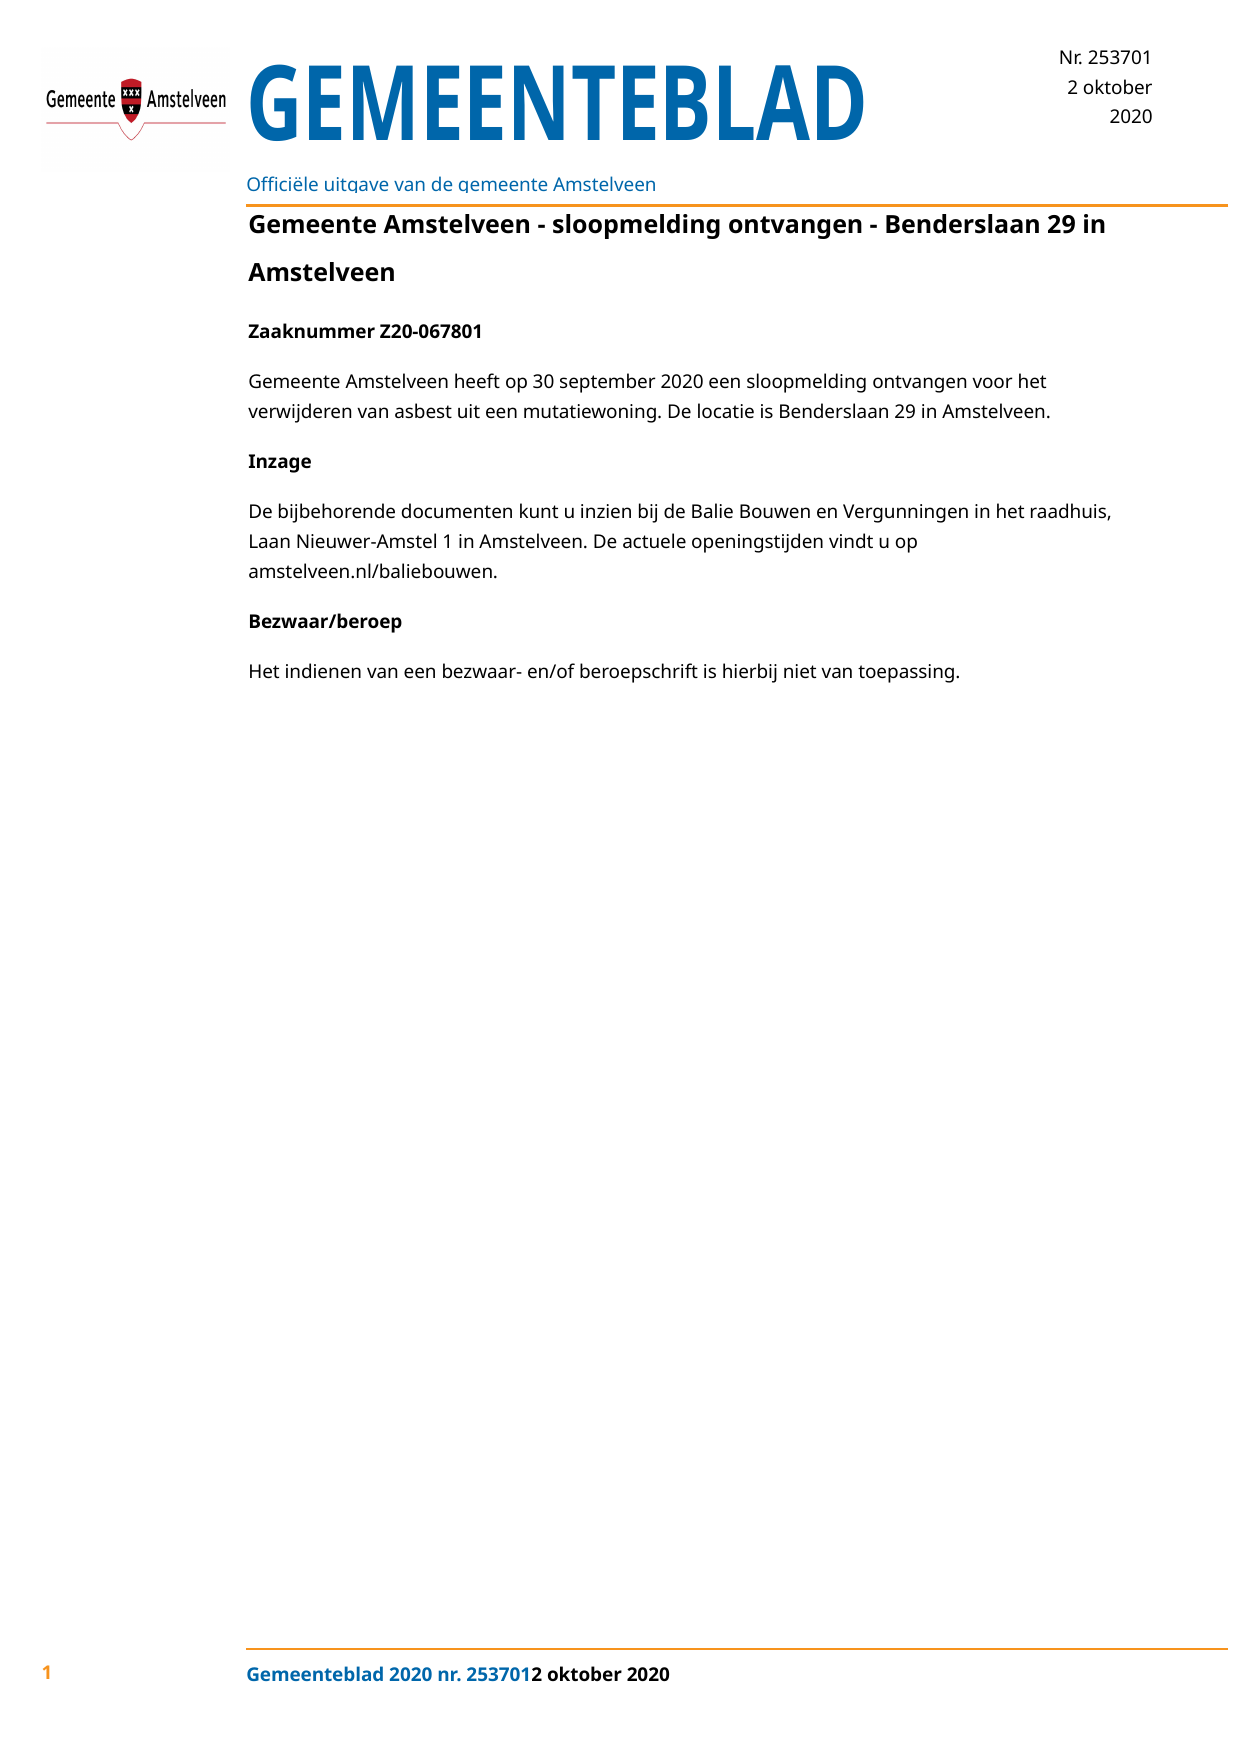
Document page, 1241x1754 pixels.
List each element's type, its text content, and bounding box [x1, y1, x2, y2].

text Het indienen van een bezwaar- en/of beroepschrift is hierbij niet van toepassing. [248, 659, 1152, 684]
text Inzage [248, 448, 1152, 474]
text Zaaknummer Z20-067801 [248, 318, 1152, 344]
text Gemeente Amstelveen - sloopmelding ontvangen - Benderslaan 29 in Amstelveen [248, 207, 1152, 288]
text Bezwaar/beroep [248, 608, 1152, 634]
picture [41, 47, 231, 172]
text Gemeente Amstelveen heeft op 30 september 2020 een sloopmelding ontvangen voor het verwijderen van asbest uit een mutatiewoning. De locatie is Benderslaan 29 in Amstelveen. [248, 368, 1152, 424]
text De bijbehorende documenten kunt u inzien bij de Balie Bouwen en Vergunningen in het raadhuis, Laan Nieuwer-Amstel 1 in Amstelveen. De actuele openingstijden vindt u op amstelveen.nl/baliebouwen. [248, 499, 1152, 584]
